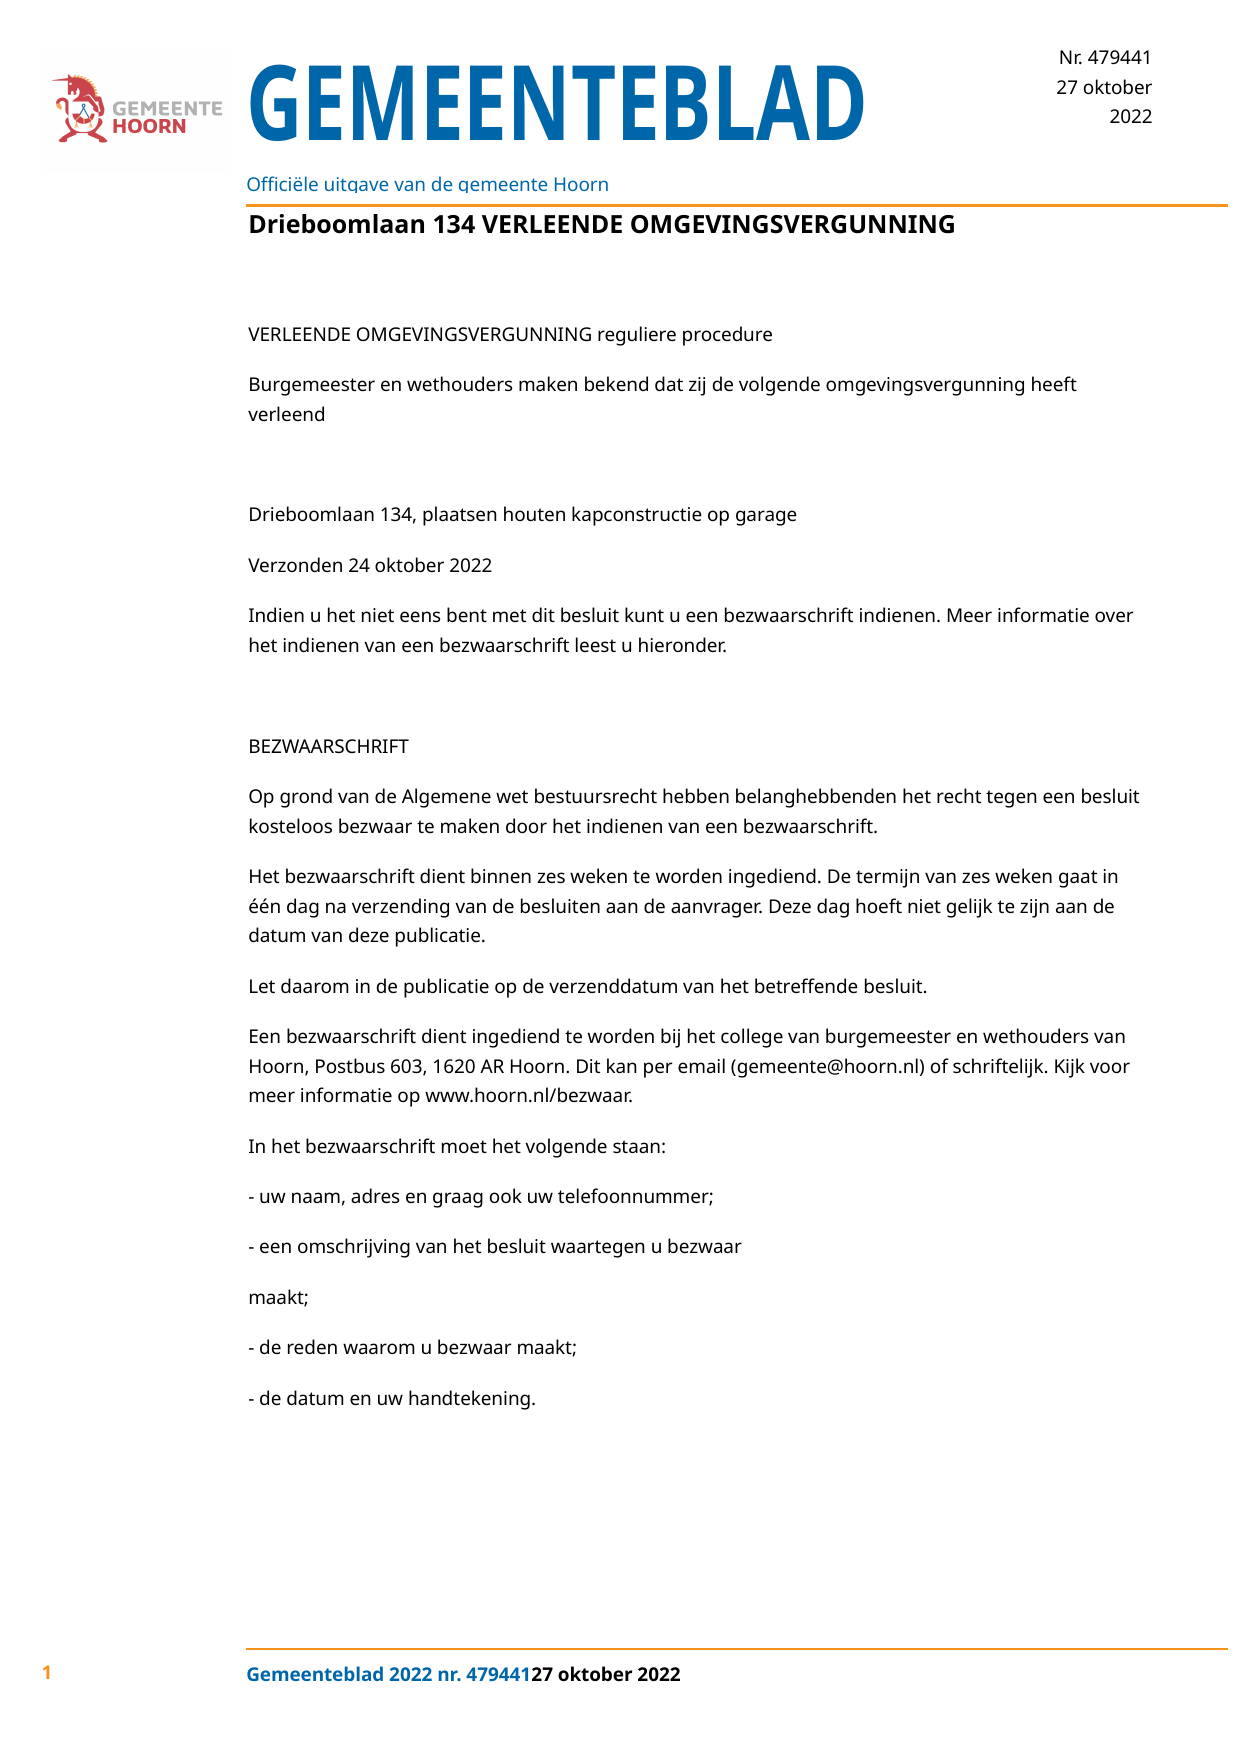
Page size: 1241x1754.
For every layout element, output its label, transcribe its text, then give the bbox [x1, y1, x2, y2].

text Drieboomlaan 134, plaatsen houten kapconstructie op garage [248, 502, 1152, 527]
text Burgemeester en wethouders maken bekend dat zij de volgende omgevingsvergunning heeft verleend [248, 371, 1152, 426]
text Het bezwaarschrift dient binnen zes weken te worden ingediend. De termijn van zes weken gaat in één dag na verzending van de besluiten aan de aanvrager. Deze dag hoeft niet gelijk te zijn aan de datum van deze publicatie. [248, 863, 1152, 948]
text - uw naam, adres en graag ook uw telefoonnummer; [248, 1183, 1152, 1209]
text Drieboomlaan 134 VERLEENDE OMGEVINGSVERGUNNING [248, 207, 1152, 241]
text - de reden waarom u bezwaar maakt; [248, 1334, 1152, 1360]
text - een omschrijving van het besluit waartegen u bezwaar [248, 1234, 1152, 1259]
text Op grond van de Algemene wet bestuursrecht hebben belanghebbenden het recht tegen een besluit kosteloos bezwaar te maken door het indienen van een bezwaarschrift. [248, 783, 1152, 838]
text maakt; [248, 1284, 1152, 1310]
text Let daarom in de publicatie op de verzenddatum van het betreffende besluit. [248, 973, 1152, 998]
picture [41, 47, 231, 172]
text Verzonden 24 oktober 2022 [248, 552, 1152, 578]
text In het bezwaarschrift moet het volgende staan: [248, 1133, 1152, 1158]
text - de datum en uw handtekening. [248, 1385, 1152, 1411]
text BEZWAARSCHRIFT [248, 733, 1152, 758]
text Indien u het niet eens bent met dit besluit kunt u een bezwaarschrift indienen. Meer informatie over het indienen van een bezwaarschrift leest u hieronder. [248, 602, 1152, 658]
text VERLEENDE OMGEVINGSVERGUNNING reguliere procedure [248, 321, 1152, 346]
text Een bezwaarschrift dient ingediend te worden bij het college van burgemeester en wethouders van Hoorn, Postbus 603, 1620 AR Hoorn. Dit kan per email (gemeente@hoorn.nl) of schriftelijk. Kijk voor meer informatie op www.hoorn.nl/bezwaar. [248, 1023, 1152, 1108]
